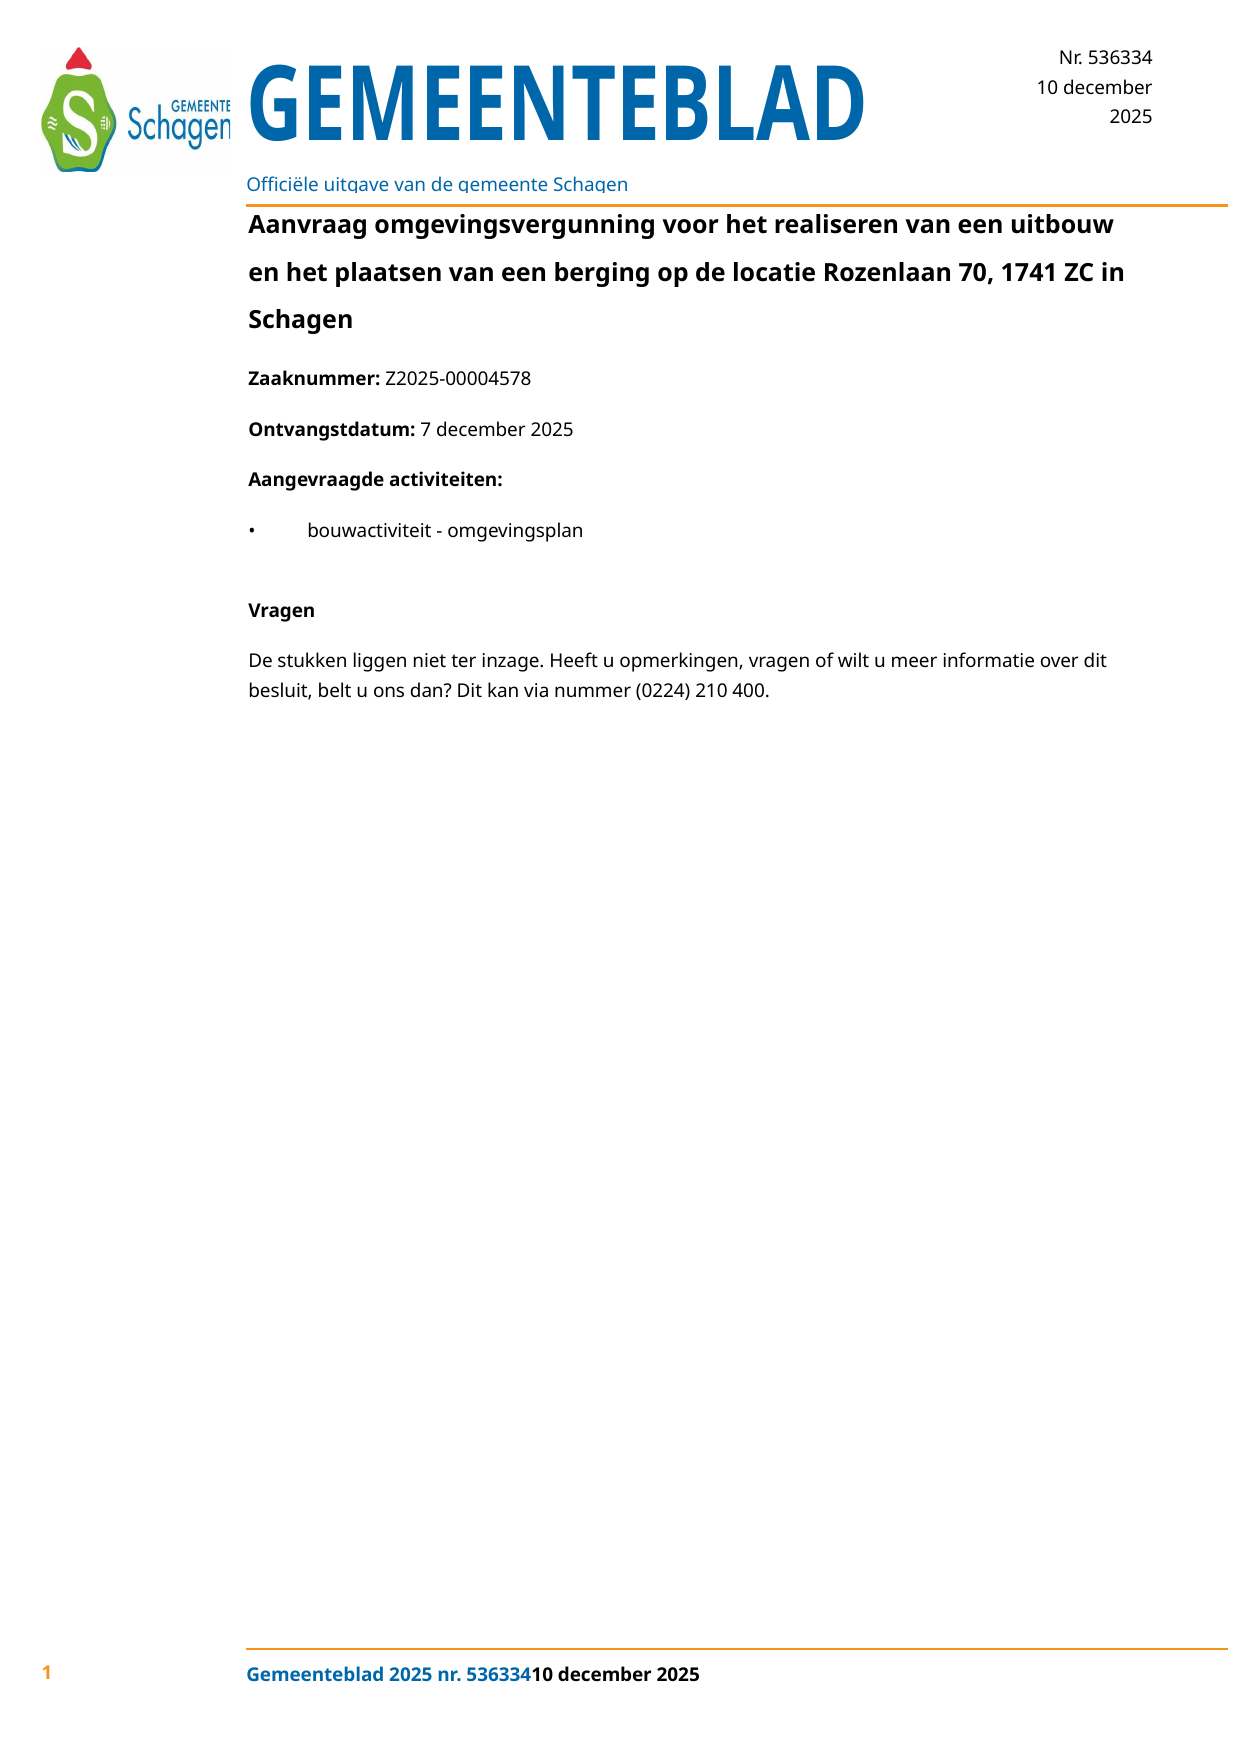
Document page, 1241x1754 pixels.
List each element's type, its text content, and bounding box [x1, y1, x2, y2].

text Ontvangstdatum: 7 december 2025 [248, 416, 1152, 442]
picture [41, 47, 231, 172]
text Vragen [248, 597, 1152, 622]
list bouwactiviteit - omgevingsplan [248, 517, 1152, 542]
text Aangevraagde activiteiten: [248, 466, 1152, 492]
text Aanvraag omgevingsvergunning voor het realiseren van een uitbouw en het plaatsen van een berging op de locatie Rozenlaan 70, 1741 ZC in Schagen [248, 207, 1152, 336]
text Zaaknummer: Z2025-00004578 [248, 366, 1152, 391]
text De stukken liggen niet ter inzage. Heeft u opmerkingen, vragen of wilt u meer informatie over dit besluit, belt u ons dan? Dit kan via nummer (0224) 210 400. [248, 647, 1152, 702]
